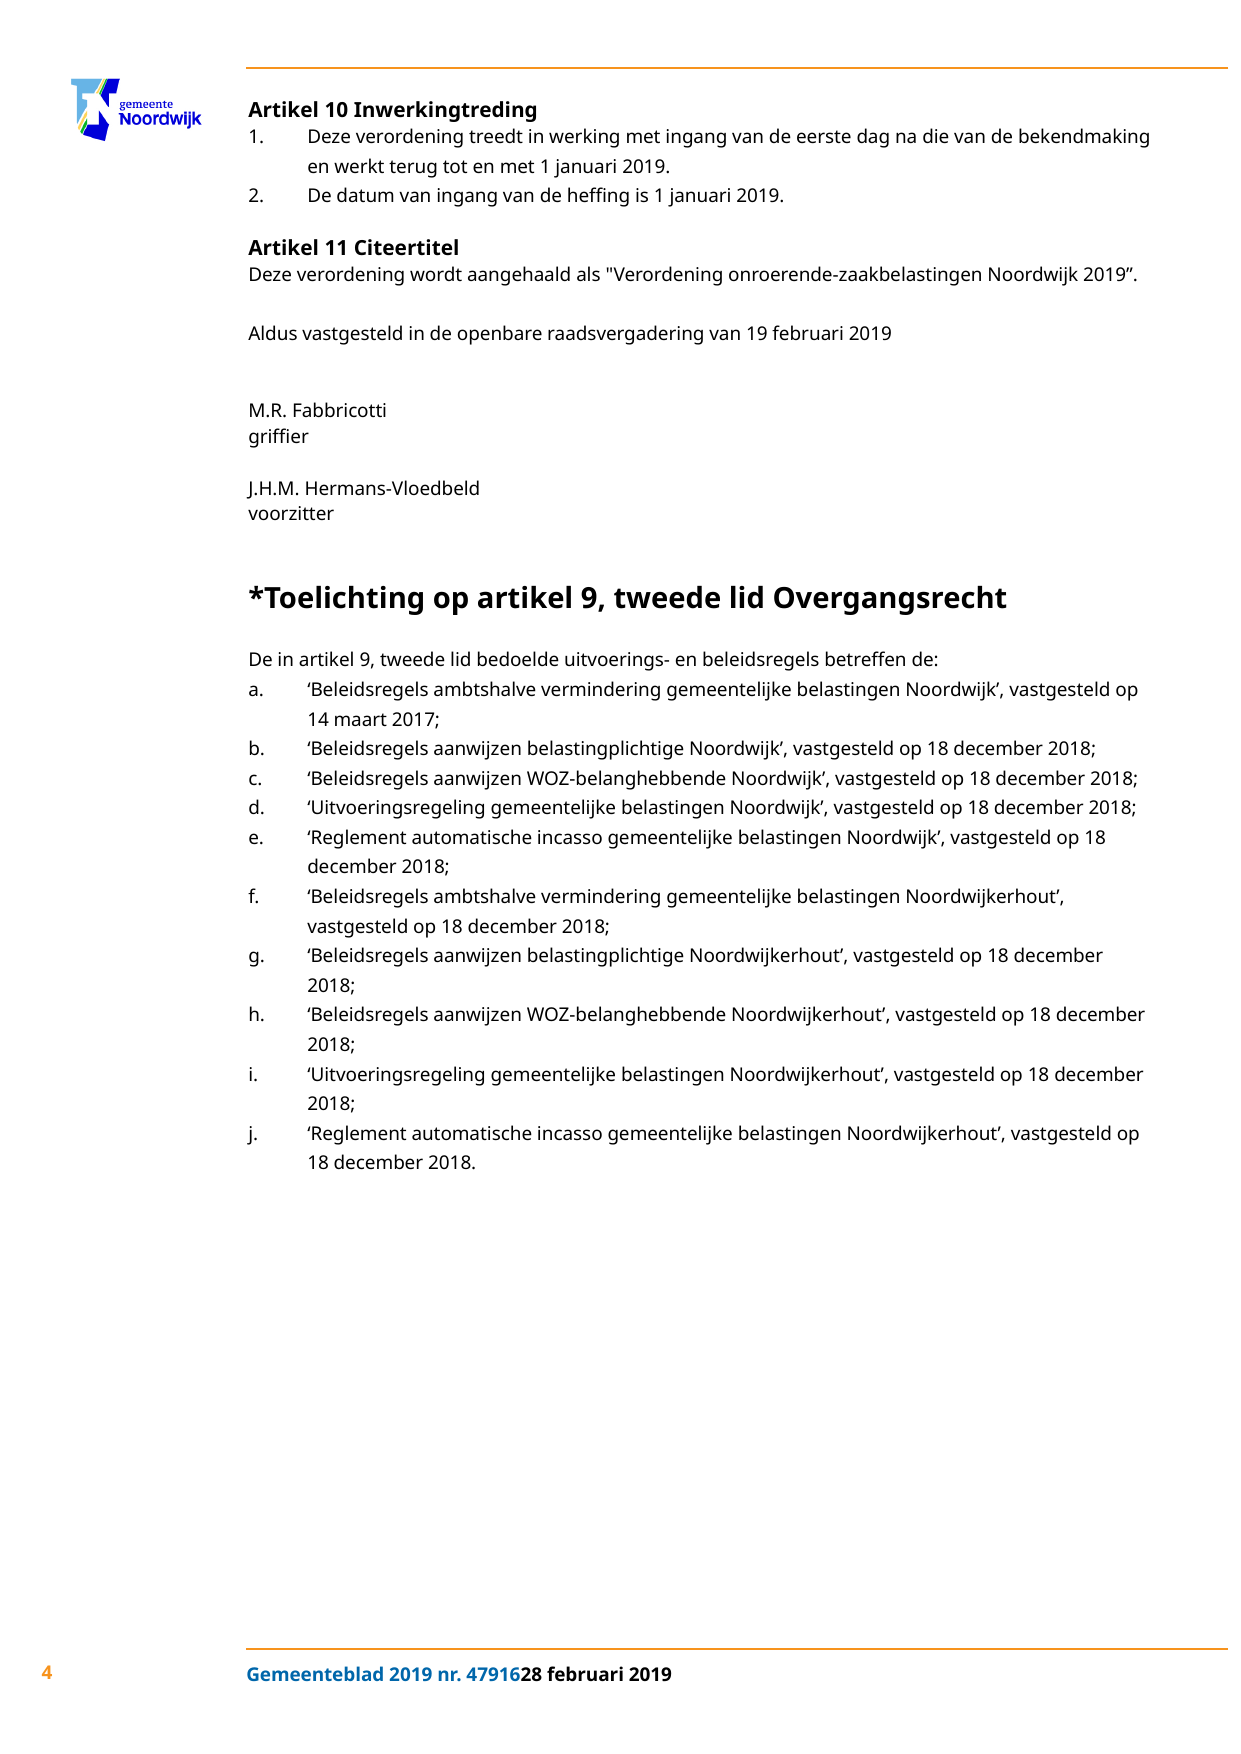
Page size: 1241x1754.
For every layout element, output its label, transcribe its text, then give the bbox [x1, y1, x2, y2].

text *Toelichting op artikel 9, tweede lid Overgangsrecht [248, 578, 1152, 617]
text J.H.M. Hermans-Vloedbeld [248, 475, 1152, 501]
text Artikel 11 Citeertitel [248, 233, 1152, 261]
text voorzitter [248, 501, 1152, 526]
text Aldus vastgesteld in de openbare raadsvergadering van 19 februari 2019 [248, 320, 1152, 346]
list ‘Reglement automatische incasso gemeentelijke belastingen Noordwijk’, vastgesteld op 18 december 2018; [248, 824, 1152, 879]
list Deze verordening treedt in werking met ingang van de eerste dag na die van de bekendmaking en werkt terug tot en met 1 januari 2019. [248, 123, 1152, 178]
list ‘Beleidsregels ambtshalve vermindering gemeentelijke belastingen Noordwijk’, vastgesteld op 14 maart 2017; [248, 676, 1152, 731]
list ‘Beleidsregels ambtshalve vermindering gemeentelijke belastingen Noordwijkerhout’, vastgesteld op 18 december 2018; [248, 883, 1152, 938]
list ‘Beleidsregels aanwijzen WOZ-belanghebbende Noordwijkerhout’, vastgesteld op 18 december 2018; [248, 1002, 1152, 1057]
picture [41, 47, 231, 172]
text griffier [248, 423, 1152, 449]
text M.R. Fabbricotti [248, 398, 1152, 423]
text Deze verordening wordt aangehaald als "Verordening onroerende-zaakbelastingen Noordwijk 2019”. [248, 261, 1152, 287]
list ‘Uitvoeringsregeling gemeentelijke belastingen Noordwijkerhout’, vastgesteld op 18 december 2018; [248, 1061, 1152, 1116]
list ‘Beleidsregels aanwijzen belastingplichtige Noordwijk’, vastgesteld op 18 december 2018; [248, 735, 1152, 761]
text Artikel 10 Inwerkingtreding [248, 95, 1152, 123]
list ‘Uitvoeringsregeling gemeentelijke belastingen Noordwijk’, vastgesteld op 18 december 2018; [248, 794, 1152, 820]
list De datum van ingang van de heffing is 1 januari 2019. [248, 182, 1152, 208]
list ‘Beleidsregels aanwijzen WOZ-belanghebbende Noordwijk’, vastgesteld op 18 december 2018; [248, 765, 1152, 791]
text De in artikel 9, tweede lid bedoelde uitvoerings- en beleidsregels betreffen de: [248, 647, 1152, 672]
list ‘Reglement automatische incasso gemeentelijke belastingen Noordwijkerhout’, vastgesteld op 18 december 2018. [248, 1120, 1152, 1175]
list ‘Beleidsregels aanwijzen belastingplichtige Noordwijkerhout’, vastgesteld op 18 december 2018; [248, 942, 1152, 998]
